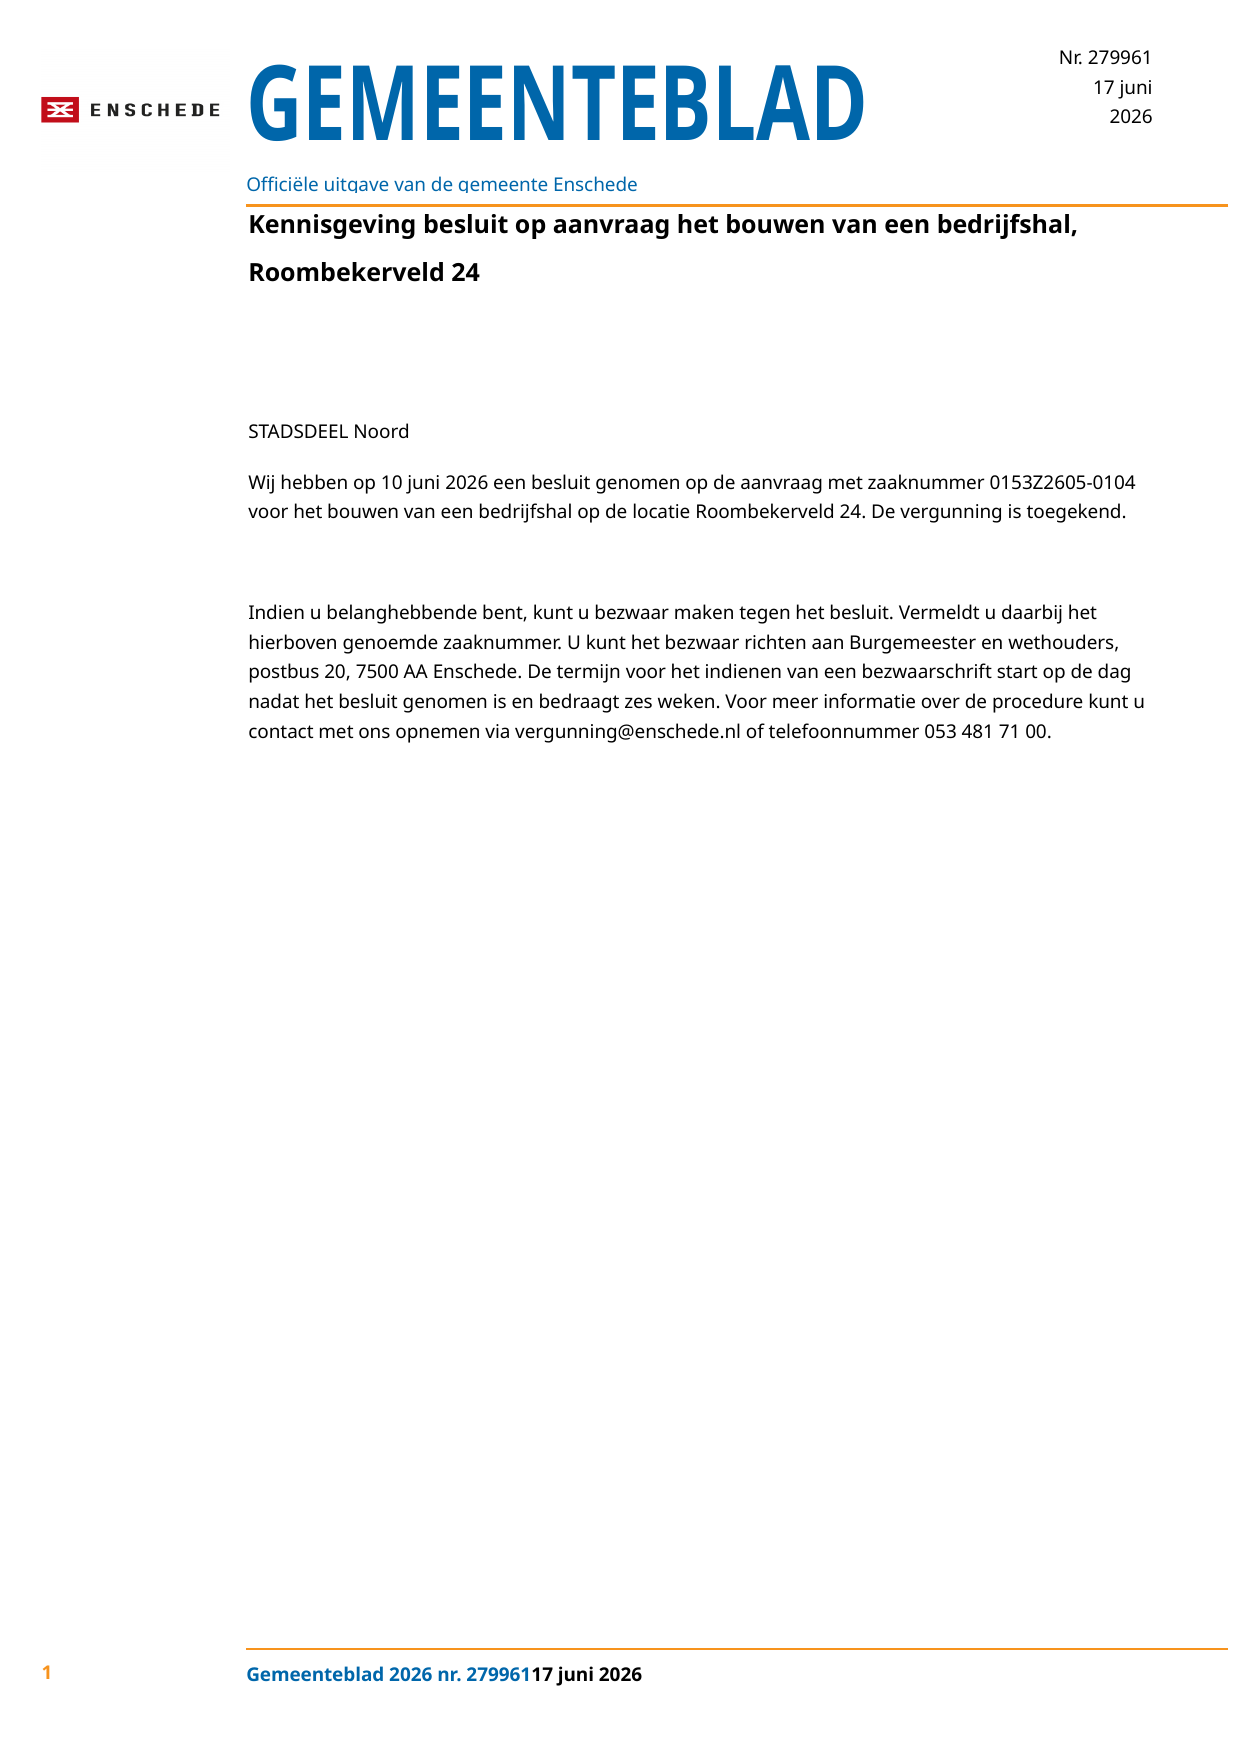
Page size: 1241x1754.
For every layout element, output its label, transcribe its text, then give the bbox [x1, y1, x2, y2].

text Wij hebben op 10 juni 2026 een besluit genomen op de aanvraag met zaaknummer 0153Z2605-0104 voor het bouwen van een bedrijfshal op de locatie Roombekerveld 24. De vergunning is toegekend. [248, 469, 1152, 524]
text Kennisgeving besluit op aanvraag het bouwen van een bedrijfshal, Roombekerveld 24 [248, 207, 1152, 288]
picture [41, 47, 231, 172]
text Indien u belanghebbende bent, kunt u bezwaar maken tegen het besluit. Vermeldt u daarbij het hierboven genoemde zaaknummer. U kunt het bezwaar richten aan Burgemeester en wethouders, postbus 20, 7500 AA Enschede. De termijn voor het indienen van een bezwaarschrift start op de dag nadat het besluit genomen is en bedraagt zes weken. Voor meer informatie over de procedure kunt u contact met ons opnemen via vergunning@enschede.nl of telefoonnummer 053 481 71 00. [248, 599, 1152, 744]
text STADSDEEL Noord [248, 419, 1152, 444]
